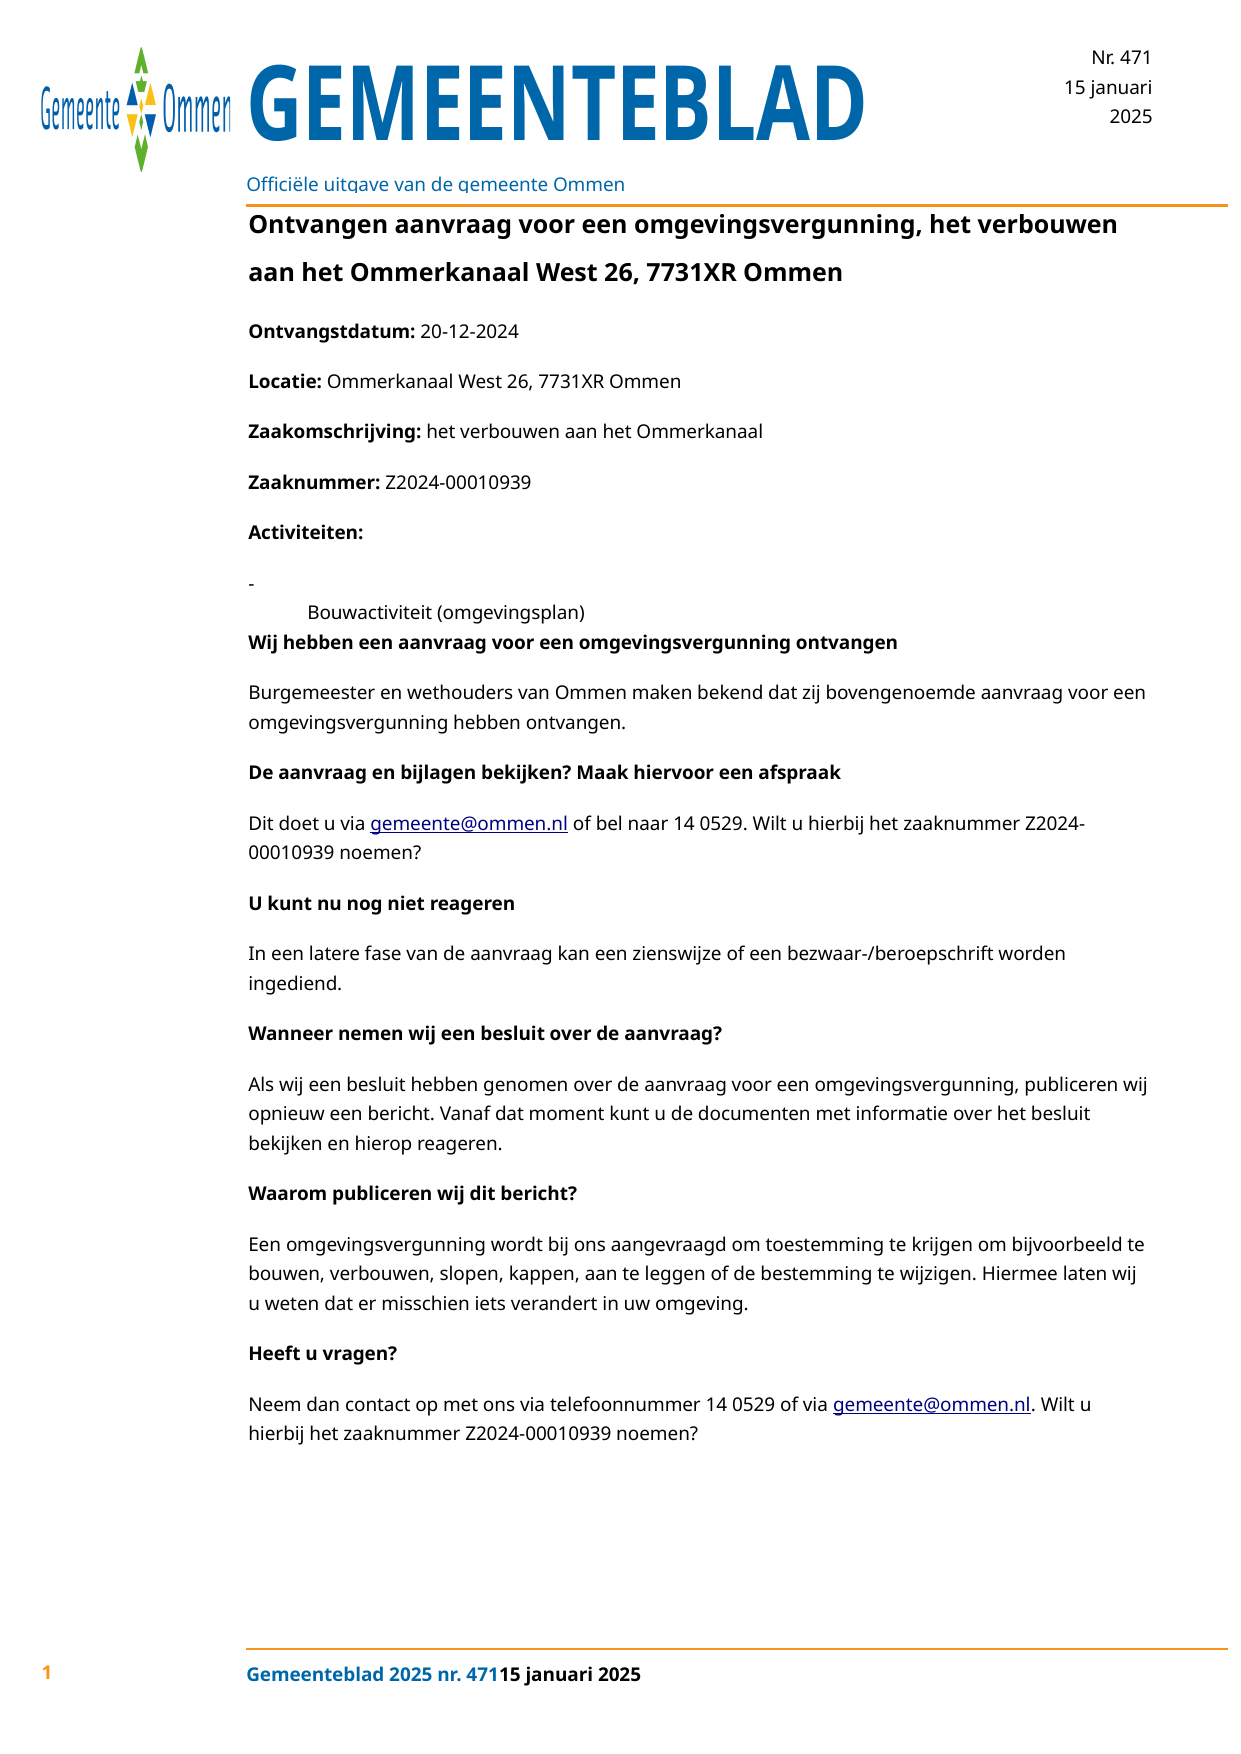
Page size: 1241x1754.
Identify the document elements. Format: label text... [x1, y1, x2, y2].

text Ontvangstdatum: 20-12-2024 [248, 318, 1152, 344]
text Een omgevingsvergunning wordt bij ons aangevraagd om toestemming te krijgen om bijvoorbeeld te bouwen, verbouwen, slopen, kappen, aan te leggen of de bestemming te wijzigen. Hiermee laten wij u weten dat er misschien iets verandert in uw omgeving. [248, 1231, 1152, 1316]
text Activiteiten: [248, 519, 1152, 545]
text Locatie: Ommerkanaal West 26, 7731XR Ommen [248, 368, 1152, 394]
text Wanneer nemen wij een besluit over de aanvraag? [248, 1020, 1152, 1046]
picture [41, 47, 231, 172]
text In een latere fase van de aanvraag kan een zienswijze of een bezwaar-/beroepschrift worden ingediend. [248, 940, 1152, 996]
text Heeft u vragen? [248, 1340, 1152, 1366]
text U kunt nu nog niet reageren [248, 890, 1152, 916]
text Zaakomschrijving: het verbouwen aan het Ommerkanaal [248, 419, 1152, 444]
text Dit doet u via gemeente@ommen.nl of bel naar 14 0529. Wilt u hierbij het zaaknummer Z2024-00010939 noemen? [248, 810, 1152, 865]
text Waarom publiceren wij dit bericht? [248, 1180, 1152, 1206]
text Neem dan contact op met ons via telefoonnummer 14 0529 of via gemeente@ommen.nl. Wilt u hierbij het zaaknummer Z2024-00010939 noemen? [248, 1391, 1152, 1446]
list Bouwactiviteit (omgevingsplan) [248, 599, 1152, 625]
text Als wij een besluit hebben genomen over de aanvraag voor een omgevingsvergunning, publiceren wij opnieuw een bericht. Vanaf dat moment kunt u de documenten met informatie over het besluit bekijken en hierop reageren. [248, 1071, 1152, 1156]
text Ontvangen aanvraag voor een omgevingsvergunning, het verbouwen aan het Ommerkanaal West 26, 7731XR Ommen [248, 207, 1152, 288]
text Wij hebben een aanvraag voor een omgevingsvergunning ontvangen [248, 629, 1152, 655]
text De aanvraag en bijlagen bekijken? Maak hiervoor een afspraak [248, 759, 1152, 785]
text Burgemeester en wethouders van Ommen maken bekend dat zij bovengenoemde aanvraag voor een omgevingsvergunning hebben ontvangen. [248, 679, 1152, 735]
text Zaaknummer: Z2024-00010939 [248, 469, 1152, 495]
